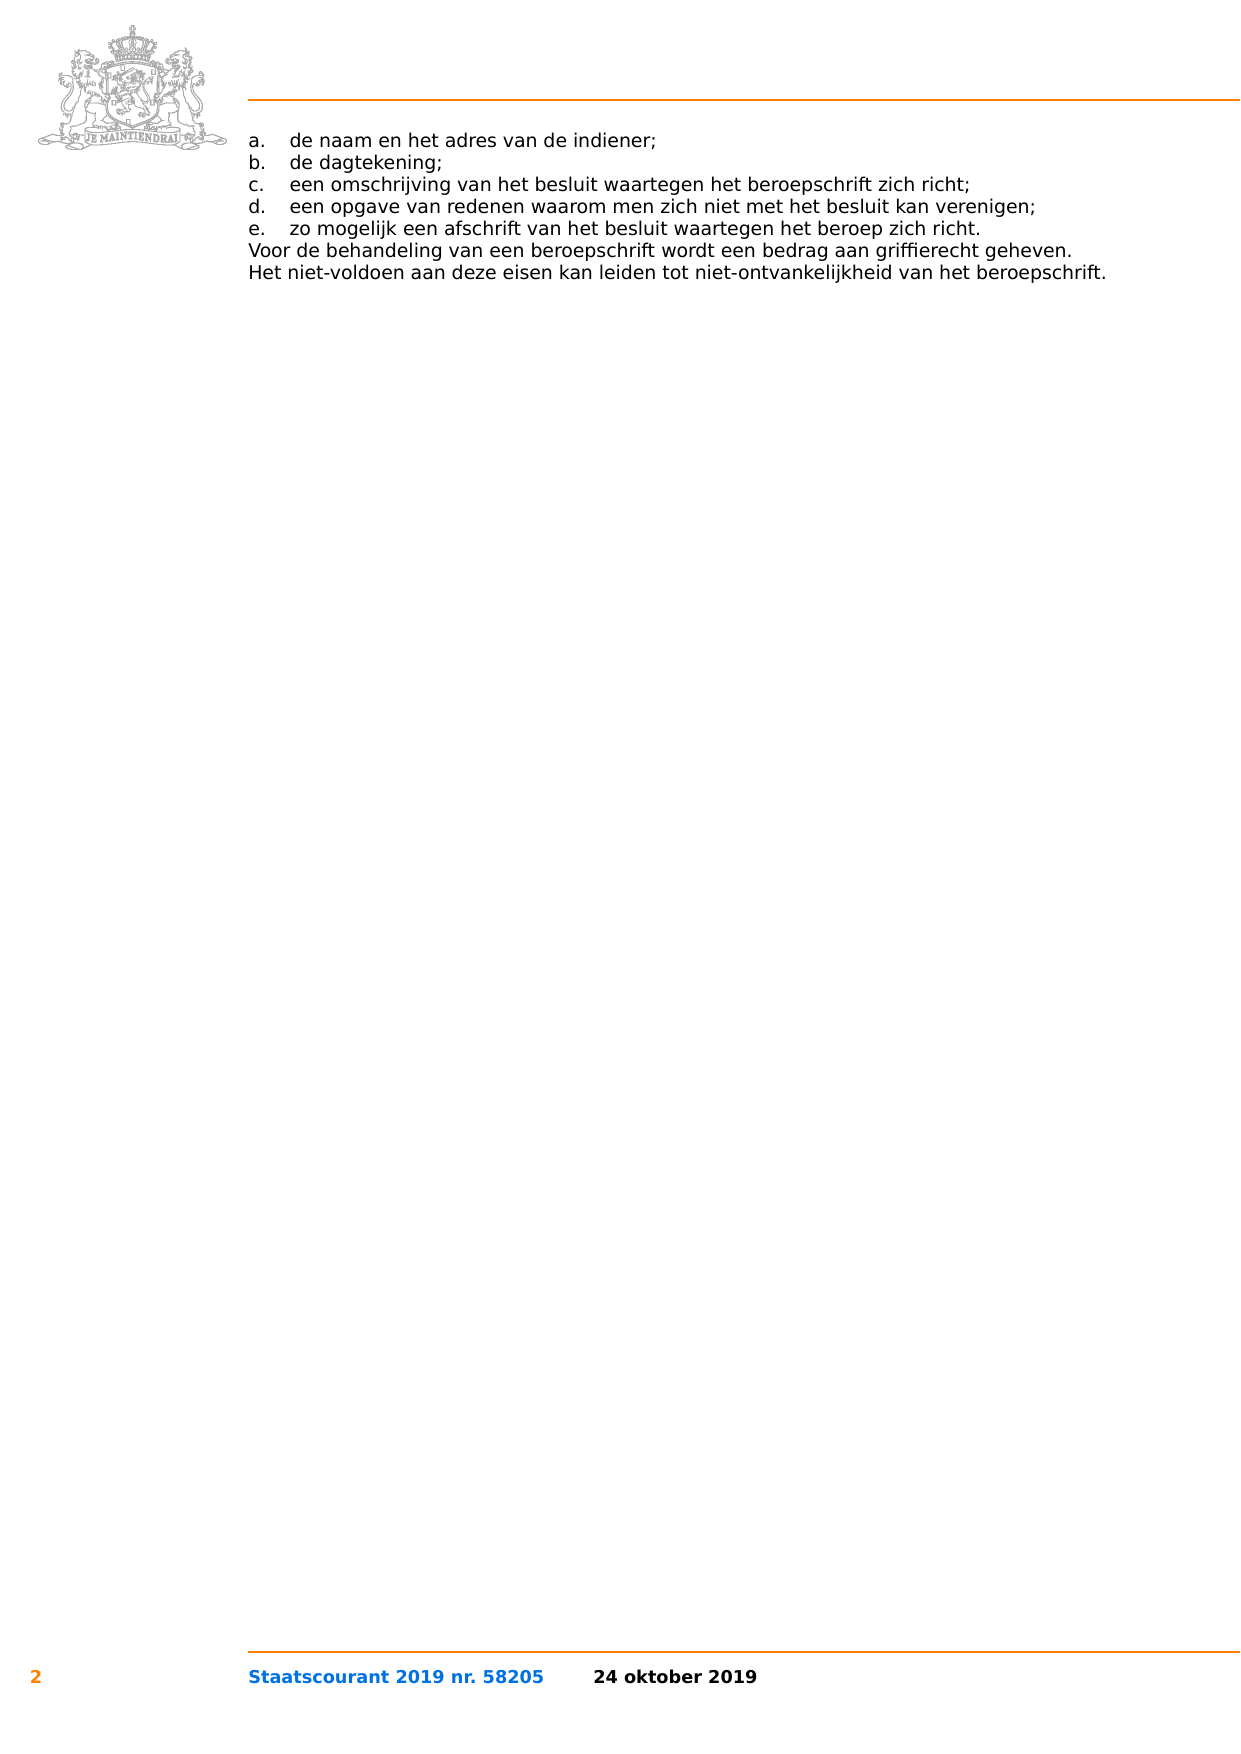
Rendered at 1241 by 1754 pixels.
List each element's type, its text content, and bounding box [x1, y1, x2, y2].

text Voor de behandeling van een beroepschrift wordt een bedrag aan griffierecht geheven. [248, 240, 1163, 262]
text a. de naam en het adres van de indiener; [248, 130, 1163, 152]
text e. zo mogelijk een afschrift van het besluit waartegen het beroep zich richt. [248, 218, 1163, 240]
picture [38, 25, 227, 150]
text c. een omschrijving van het besluit waartegen het beroepschrift zich richt; [248, 174, 1163, 196]
text Het niet-voldoen aan deze eisen kan leiden tot niet-ontvankelijkheid van het beroepschrift. [248, 262, 1163, 284]
text d. een opgave van redenen waarom men zich niet met het besluit kan verenigen; [248, 196, 1163, 218]
text b. de dagtekening; [248, 152, 1163, 174]
